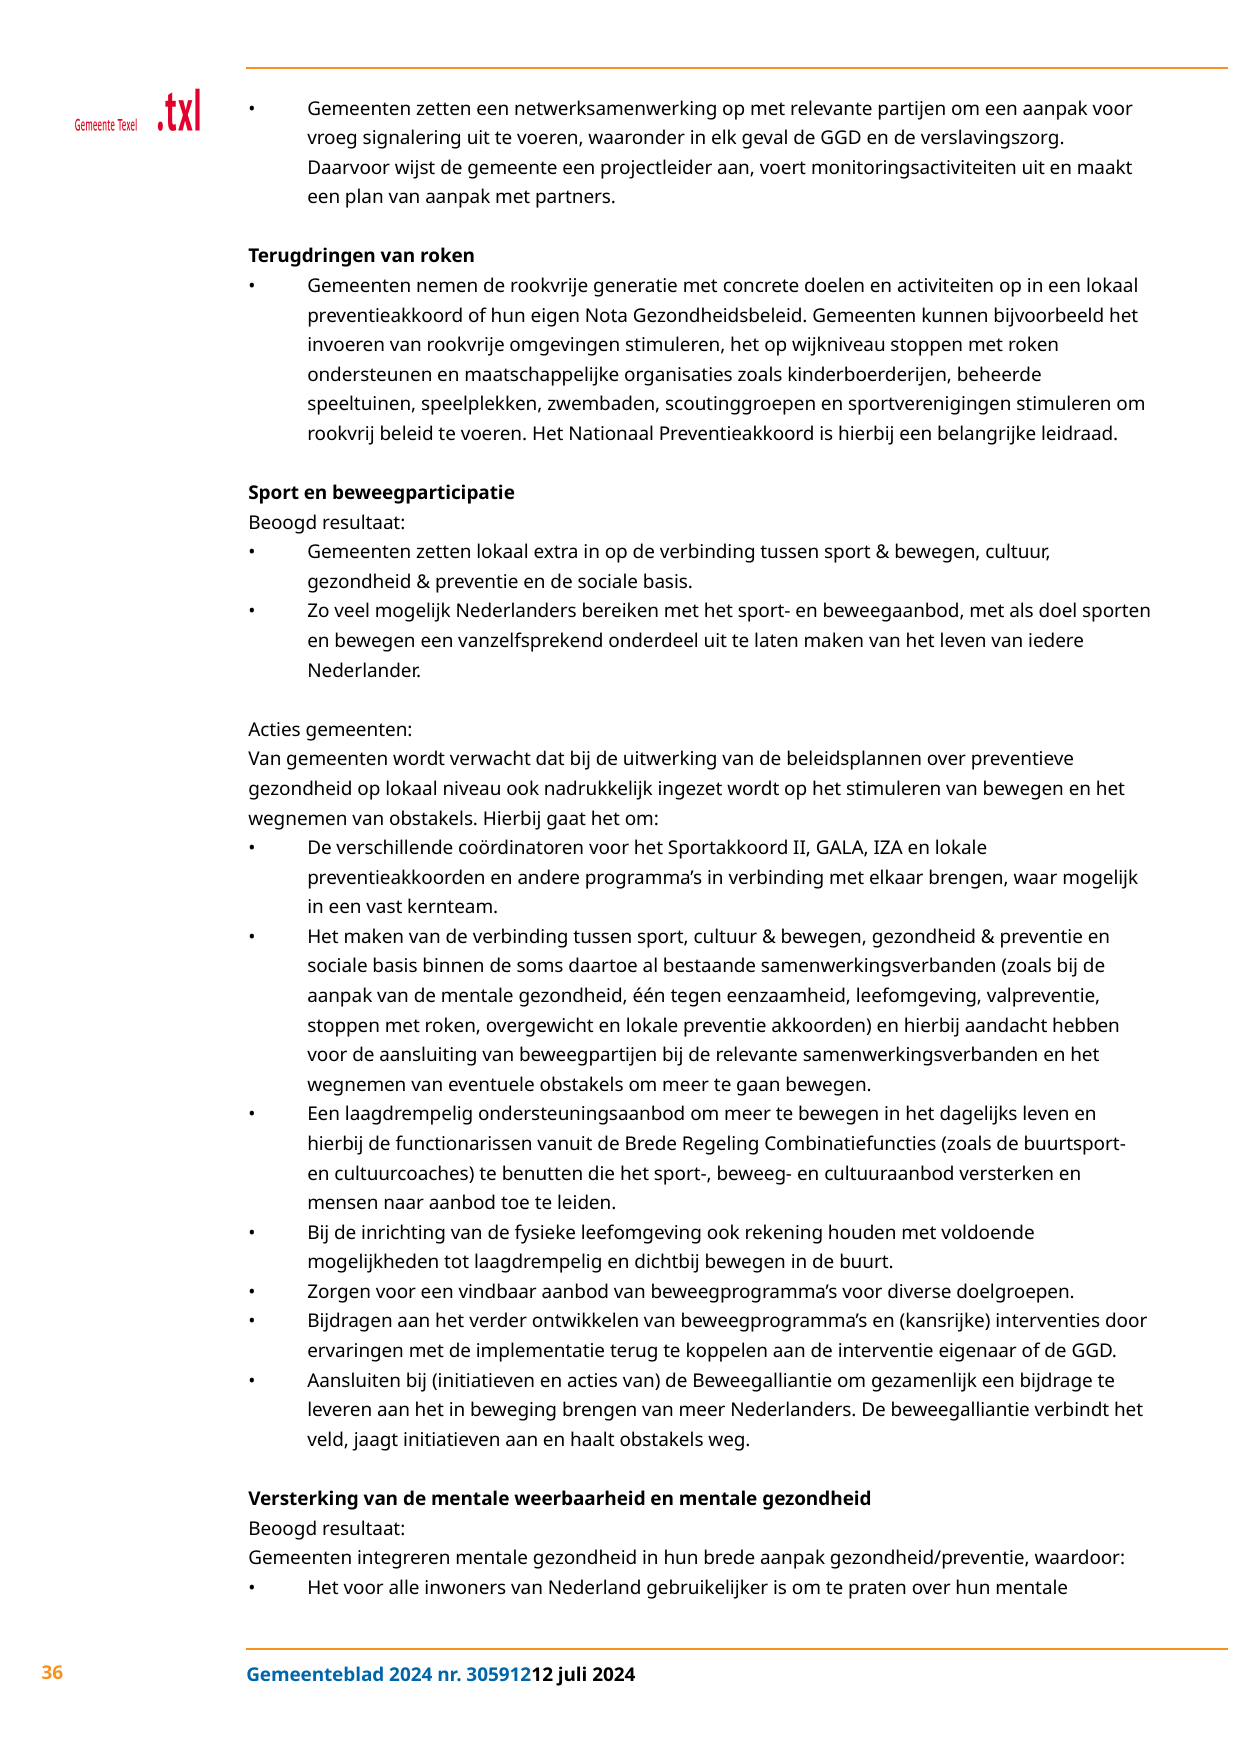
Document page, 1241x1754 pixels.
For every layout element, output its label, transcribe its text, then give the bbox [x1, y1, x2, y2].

list Aansluiten bij (initiatieven en acties van) de Beweegalliantie om gezamenlijk een bijdrage te leveren aan het in beweging brengen van meer Nederlanders. De beweegalliantie verbindt het veld, jaagt initiatieven aan en haalt obstakels weg. [248, 1367, 1152, 1452]
picture [41, 47, 231, 172]
text Terugdringen van roken [248, 243, 1152, 268]
text Beoogd resultaat: [248, 509, 1152, 535]
list Gemeenten zetten lokaal extra in op de verbinding tussen sport & bewegen, cultuur, gezondheid & preventie en de sociale basis. [248, 538, 1152, 594]
text Beoogd resultaat: [248, 1515, 1152, 1541]
list Zorgen voor een vindbaar aanbod van beweegprogramma’s voor diverse doelgroepen. [248, 1278, 1152, 1304]
list Gemeenten nemen de rookvrije generatie met concrete doelen en activiteiten op in een lokaal preventieakkoord of hun eigen Nota Gezondheidsbeleid. Gemeenten kunnen bijvoorbeeld het invoeren van rookvrije omgevingen stimuleren, het op wijkniveau stoppen met roken ondersteunen en maatschappelijke organisaties zoals kinderboerderijen, beheerde speeltuinen, speelplekken, zwembaden, scoutinggroepen en sportverenigingen stimuleren om rookvrij beleid te voeren. Het Nationaal Preventieakkoord is hierbij een belangrijke leidraad. [248, 272, 1152, 446]
list Het voor alle inwoners van Nederland gebruikelijker is om te praten over hun mentale [248, 1574, 1152, 1600]
list De verschillende coördinatoren voor het Sportakkoord II, GALA, IZA en lokale preventieakkoorden en andere programma’s in verbinding met elkaar brengen, waar mogelijk in een vast kernteam. [248, 834, 1152, 919]
list Zo veel mogelijk Nederlanders bereiken met het sport- en beweegaanbod, met als doel sporten en bewegen een vanzelfsprekend onderdeel uit te laten maken van het leven van iedere Nederlander. [248, 598, 1152, 683]
text Van gemeenten wordt verwacht dat bij de uitwerking van de beleidsplannen over preventieve gezondheid op lokaal niveau ook nadrukkelijk ingezet wordt op het stimuleren van bewegen en het wegnemen van obstakels. Hierbij gaat het om: [248, 746, 1152, 831]
list Gemeenten zetten een netwerksamenwerking op met relevante partijen om een aanpak voor vroeg signalering uit te voeren, waaronder in elk geval de GGD en de verslavingszorg. Daarvoor wijst de gemeente een projectleider aan, voert monitoringsactiviteiten uit en maakt een plan van aanpak met partners. [248, 95, 1152, 209]
text Sport en beweegparticipatie [248, 479, 1152, 505]
list Het maken van de verbinding tussen sport, cultuur & bewegen, gezondheid & preventie en sociale basis binnen de soms daartoe al bestaande samenwerkingsverbanden (zoals bij de aanpak van de mentale gezondheid, één tegen eenzaamheid, leefomgeving, valpreventie, stoppen met roken, overgewicht en lokale preventie akkoorden) en hierbij aandacht hebben voor de aansluiting van beweegpartijen bij de relevante samenwerkingsverbanden en het wegnemen van eventuele obstakels om meer te gaan bewegen. [248, 923, 1152, 1097]
list Bijdragen aan het verder ontwikkelen van beweegprogramma’s en (kansrijke) interventies door ervaringen met de implementatie terug te koppelen aan de interventie eigenaar of de GGD. [248, 1308, 1152, 1363]
list Bij de inrichting van de fysieke leefomgeving ook rekening houden met voldoende mogelijkheden tot laagdrempelig en dichtbij bewegen in de buurt. [248, 1219, 1152, 1274]
text Acties gemeenten: [248, 716, 1152, 742]
text Gemeenten integreren mentale gezondheid in hun brede aanpak gezondheid/preventie, waardoor: [248, 1544, 1152, 1570]
text Versterking van de mentale weerbaarheid en mentale gezondheid [248, 1485, 1152, 1511]
list Een laagdrempelig ondersteuningsaanbod om meer te bewegen in het dagelijks leven en hierbij de functionarissen vanuit de Brede Regeling Combinatiefuncties (zoals de buurtsport- en cultuurcoaches) te benutten die het sport-, beweeg- en cultuuraanbod versterken en mensen naar aanbod toe te leiden. [248, 1101, 1152, 1215]
